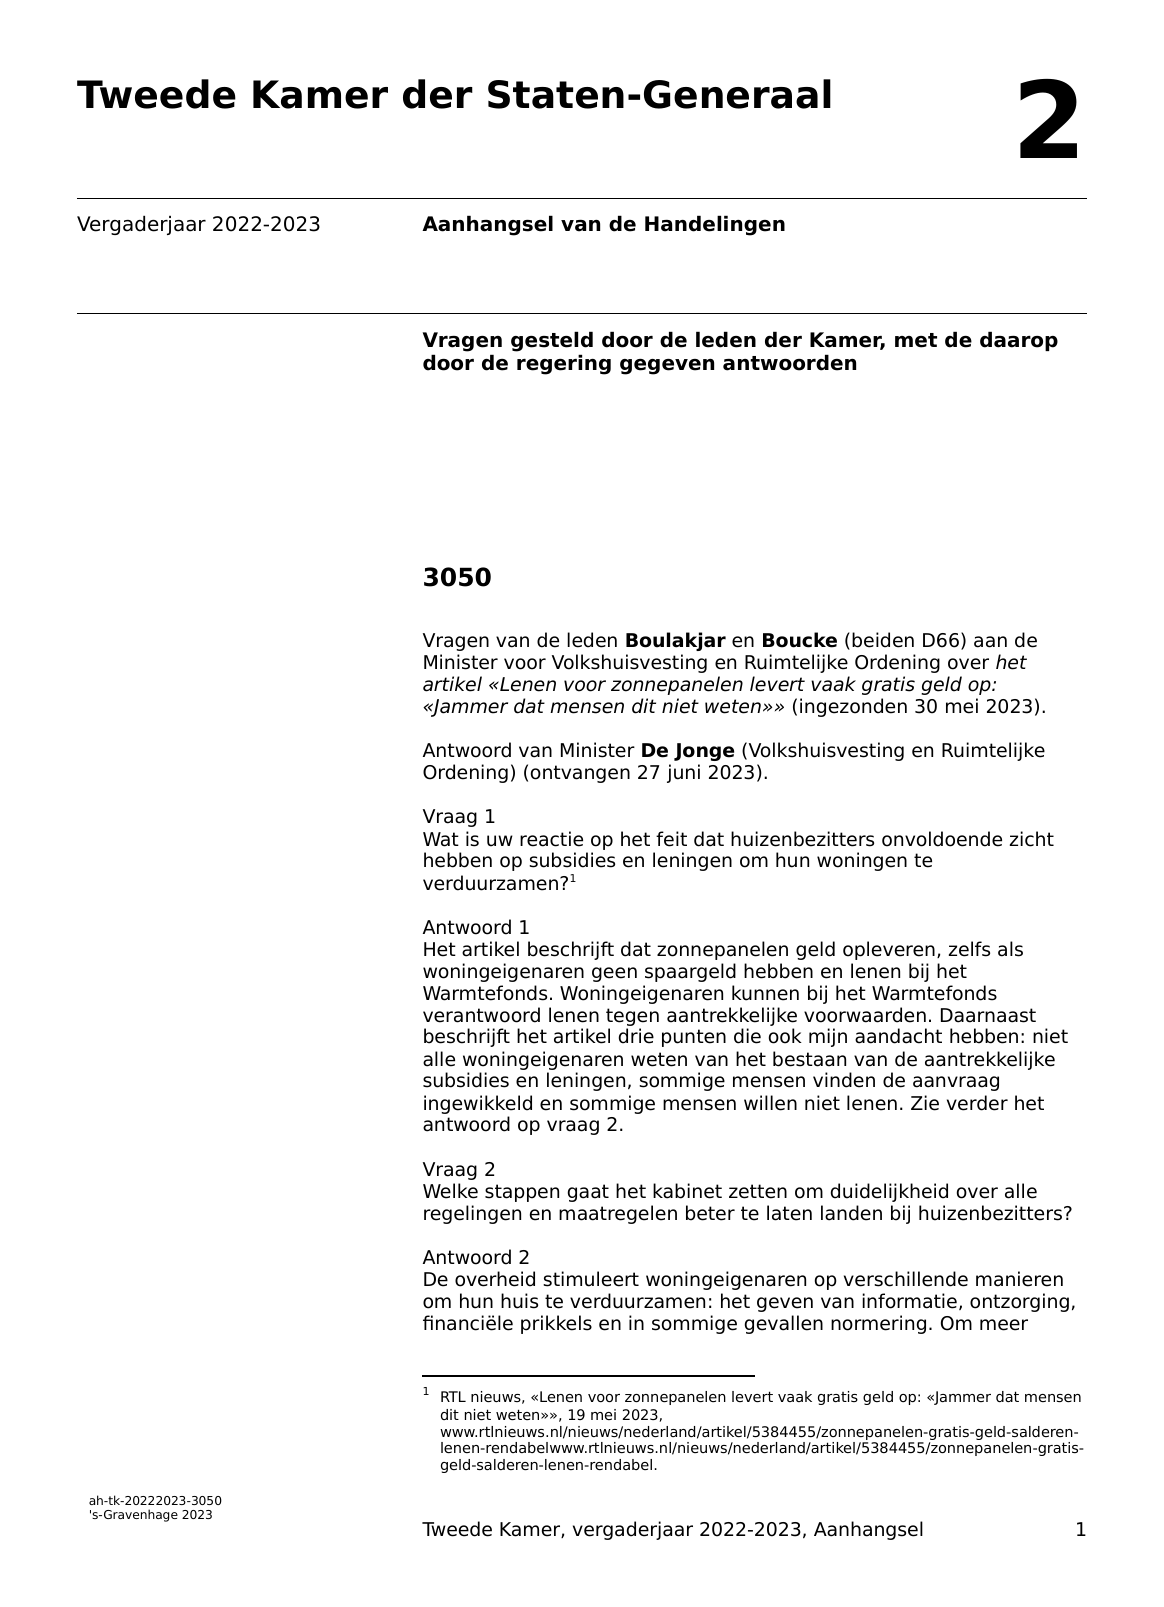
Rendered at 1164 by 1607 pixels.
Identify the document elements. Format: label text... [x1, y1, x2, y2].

text Vraag 2 [422, 1158, 1087, 1181]
text Vragen van de leden Boulakjar en Boucke (beiden D66) aan de Minister voor Volkshuisvesting en Ruimtelijke Ordening over het artikel «Lenen voor zonnepanelen levert vaak gratis geld op: «Jammer dat mensen dit niet weten»» (ingezonden 30 mei 2023). [422, 630, 1087, 718]
text RTL nieuws, «Lenen voor zonnepanelen levert vaak gratis geld op: «Jammer dat mensen dit niet weten»», 19 mei 2023, www.rtlnieuws.nl/nieuws/nederland/artikel/5384455/zonnepanelen-gratis-geld-salderen-lenen-rendabelwww.rtlnieuws.nl/nieuws/nederland/artikel/5384455/zonnepanelen-gratis-geld-salderen-lenen-rendabel. [422, 1385, 1087, 1474]
table_cell Aanhangsel van de Handelingen [422, 199, 1087, 313]
text De overheid stimuleert woningeigenaren op verschillende manieren om hun huis te verduurzamen: het geven van informatie, ontzorging, financiële prikkels en in sommige gevallen normering. Om meer [422, 1269, 1087, 1334]
table_header Tweede Kamer der Staten-Generaal [77, 59, 886, 198]
text ah-tk-20222023-3050 [88, 1494, 323, 1508]
text 3050 [422, 563, 1087, 592]
text Wat is uw reactie op het feit dat huizenbezitters onvoldoende zicht hebben op subsidies en leningen om hun woningen te verduurzamen? [422, 828, 1087, 894]
table_cell [77, 314, 422, 375]
text Het artikel beschrijft dat zonnepanelen geld opleveren, zelfs als woningeigenaren geen spaargeld hebben en lenen bij het Warmtefonds. Woningeigenaren kunnen bij het Warmtefonds verantwoord lenen tegen aantrekkelijke voorwaarden. Daarnaast beschrijft het artikel drie punten die ook mijn aandacht hebben: niet alle woningeigenaren weten van het bestaan van de aantrekkelijke subsidies en leningen, sommige mensen vinden de aanvraag ingewikkeld en sommige mensen willen niet lenen. Zie verder het antwoord op vraag 2. [422, 938, 1087, 1136]
table_cell Vergaderjaar 2022-2023 [77, 199, 422, 313]
text Antwoord van Minister De Jonge (Volkshuisvesting en Ruimtelijke Ordening) (ontvangen 27 juni 2023). [422, 740, 1087, 784]
text 's-Gravenhage 2023 [88, 1508, 323, 1522]
text Antwoord 2 [422, 1247, 1087, 1269]
table_cell Vragen gesteld door de leden der Kamer, met de daarop door de regering gegeven antwoorden [422, 314, 1087, 375]
table_header 2 [886, 59, 1087, 198]
text Welke stappen gaat het kabinet zetten om duidelijkheid over alle regelingen en maatregelen beter te laten landen bij huizenbezitters? [422, 1181, 1087, 1224]
text Vraag 1 [422, 806, 1087, 828]
text Antwoord 1 [422, 917, 1087, 938]
